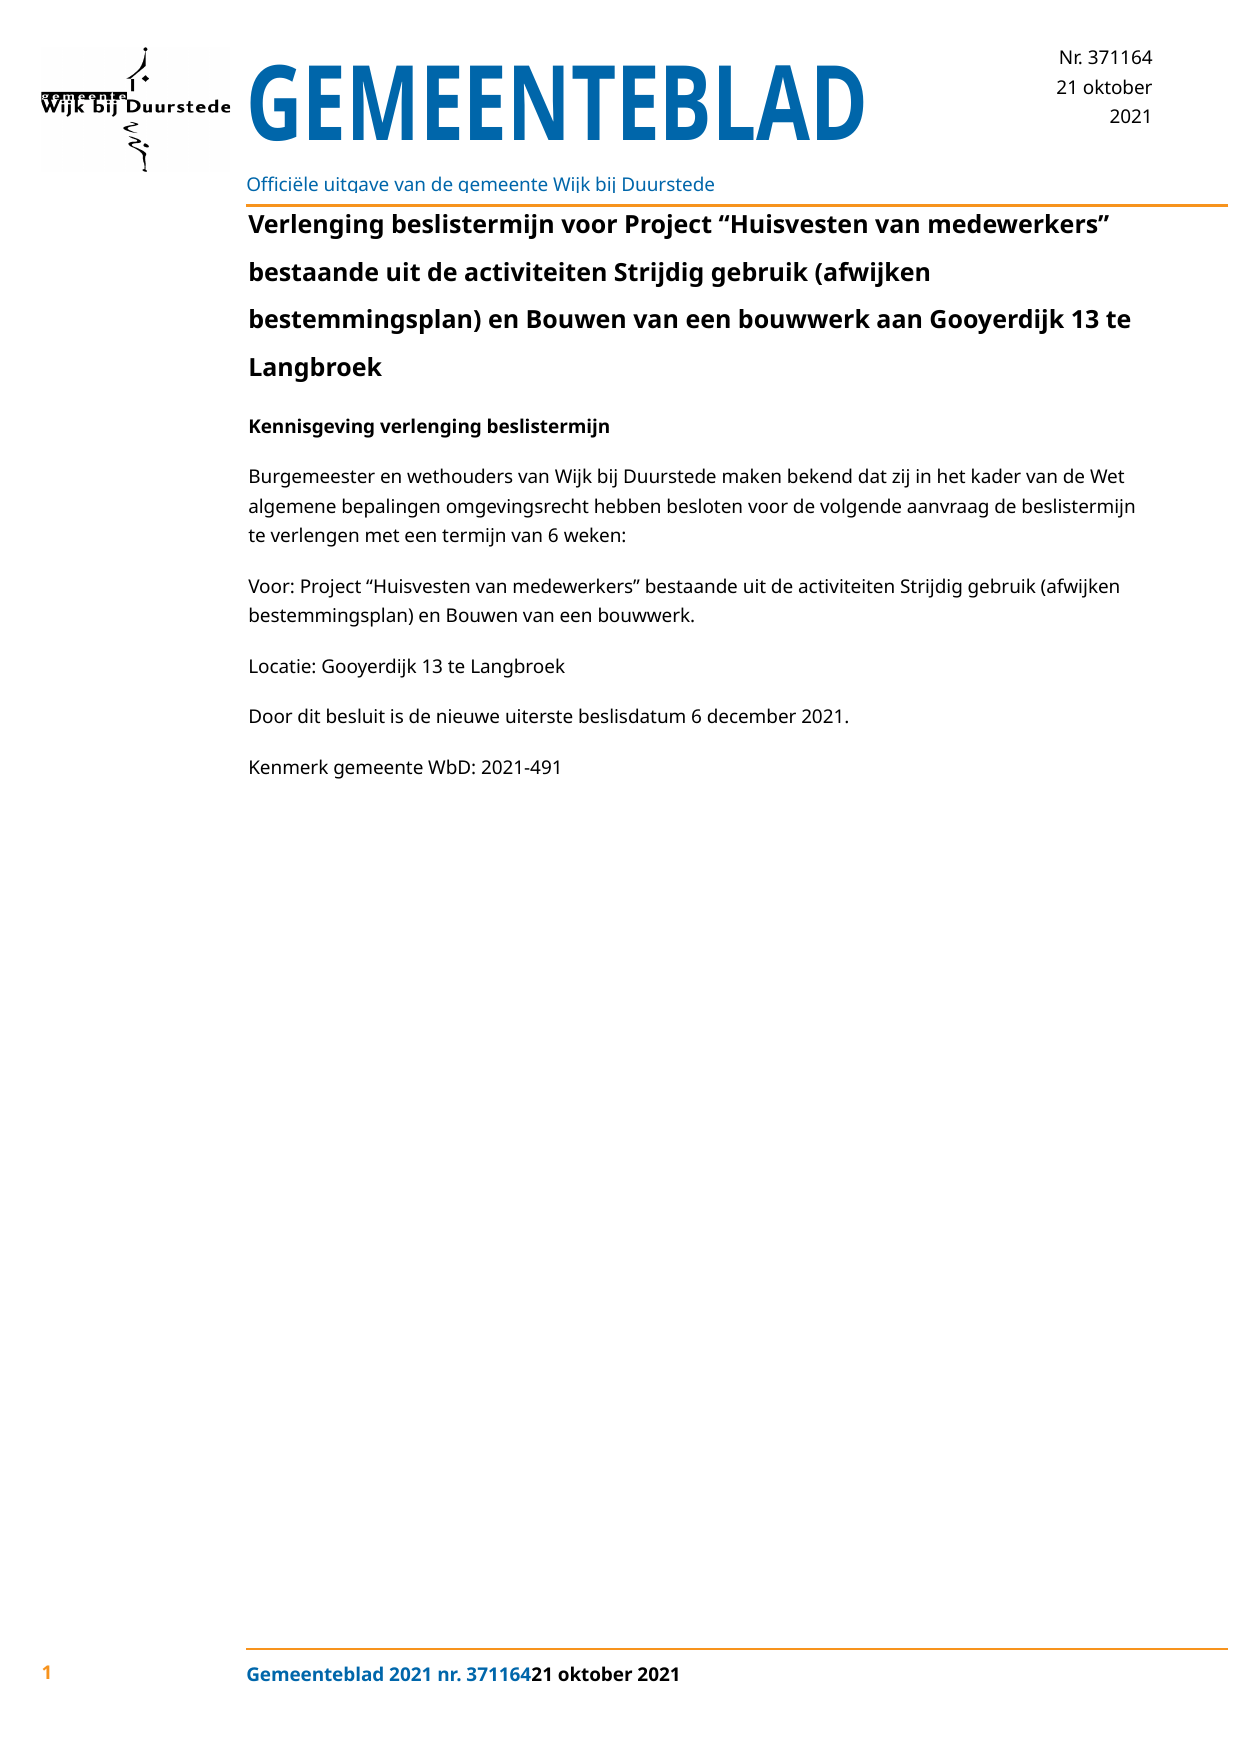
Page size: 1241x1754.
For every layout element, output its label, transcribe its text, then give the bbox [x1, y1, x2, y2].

text Verlenging beslistermijn voor Project “Huisvesten van medewerkers” bestaande uit de activiteiten Strijdig gebruik (afwijken bestemmingsplan) en Bouwen van een bouwwerk aan Gooyerdijk 13 te Langbroek [248, 207, 1152, 384]
text Voor: Project “Huisvesten van medewerkers” bestaande uit de activiteiten Strijdig gebruik (afwijken bestemmingsplan) en Bouwen van een bouwwerk. [248, 573, 1152, 628]
text Kenmerk gemeente WbD: 2021-491 [248, 754, 1152, 780]
picture [41, 47, 231, 172]
text Burgemeester en wethouders van Wijk bij Duurstede maken bekend dat zij in het kader van de Wet algemene bepalingen omgevingsrecht hebben besloten voor de volgende aanvraag de beslistermijn te verlengen met een termijn van 6 weken: [248, 463, 1152, 548]
text Door dit besluit is de nieuwe uiterste beslisdatum 6 december 2021. [248, 703, 1152, 729]
text Kennisgeving verlenging beslistermijn [248, 413, 1152, 439]
text Locatie: Gooyerdijk 13 te Langbroek [248, 653, 1152, 679]
